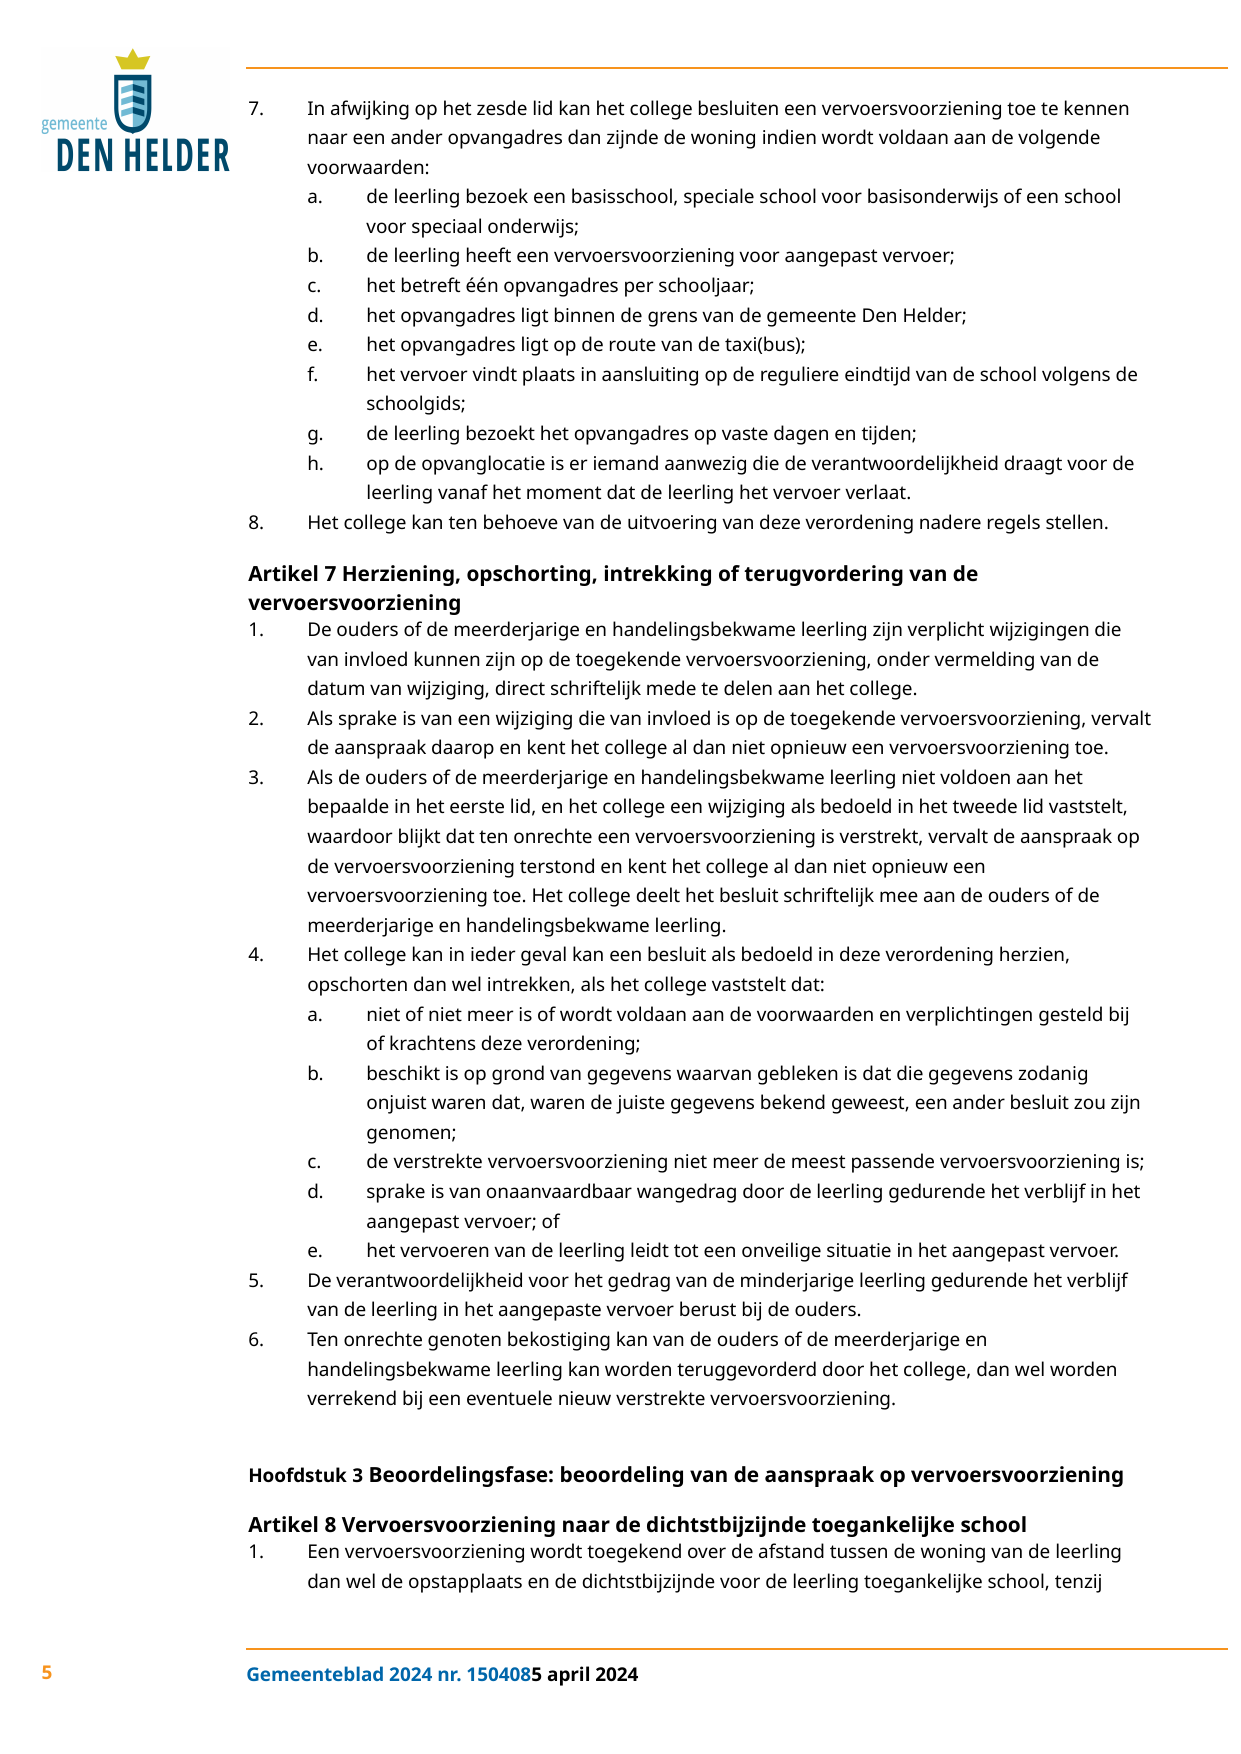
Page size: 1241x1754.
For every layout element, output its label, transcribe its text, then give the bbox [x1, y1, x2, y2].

list De ouders of de meerderjarige en handelingsbekwame leerling zijn verplicht wijzigingen die van invloed kunnen zijn op de toegekende vervoersvoorziening, onder vermelding van de datum van wijziging, direct schriftelijk mede te delen aan het college. [248, 616, 1152, 701]
text Artikel 7 Herziening, opschorting, intrekking of terugvordering van de vervoersvoorziening [248, 559, 1152, 616]
picture [130, 157, 135, 172]
list Als sprake is van een wijziging die van invloed is op de toegekende vervoersvoorziening, vervalt de aanspraak daarop en kent het college al dan niet opnieuw een vervoersvoorziening toe. [248, 705, 1152, 760]
list Het college kan in ieder geval kan een besluit als bedoeld in deze verordening herzien, opschorten dan wel intrekken, als het college vaststelt dat: [248, 942, 1152, 997]
text Hoofdstuk 3 Beoordelingsfase: beoordeling van de aanspraak op vervoersvoorziening [248, 1461, 1152, 1489]
list Als de ouders of de meerderjarige en handelingsbekwame leerling niet voldoen aan het bepaalde in het eerste lid, en het college een wijziging als bedoeld in het tweede lid vaststelt, waardoor blijkt dat ten onrechte een vervoersvoorziening is verstrekt, vervalt de aanspraak op de vervoersvoorziening terstond en kent het college al dan niet opnieuw een vervoersvoorziening toe. Het college deelt het besluit schriftelijk mee aan de ouders of de meerderjarige en handelingsbekwame leerling. [248, 764, 1152, 938]
list In afwijking op het zesde lid kan het college besluiten een vervoersvoorziening toe te kennen naar een ander opvangadres dan zijnde de woning indien wordt voldaan aan de volgende voorwaarden: [248, 95, 1152, 180]
picture [220, 160, 224, 172]
picture [100, 154, 106, 172]
list de verstrekte vervoersvoorziening niet meer de meest passende vervoersvoorziening is; [307, 1149, 1152, 1174]
list op de opvanglocatie is er iemand aanwezig die de verantwoordelijkheid draagt voor de leerling vanaf het moment dat de leerling het vervoer verlaat. [307, 450, 1152, 505]
list het opvangadres ligt binnen de grens van de gemeente Den Helder; [307, 302, 1152, 328]
list het vervoer vindt plaats in aansluiting op de reguliere eindtijd van de school volgens de schoolgids; [307, 361, 1152, 416]
picture [182, 144, 187, 165]
list niet of niet meer is of wordt voldaan aan de voorwaarden en verplichtingen gesteld bij of krachtens deze verordening; [307, 1001, 1152, 1056]
list sprake is van onaanvaardbaar wangedrag door de leerling gedurende het verblijf in het aangepast vervoer; of [307, 1178, 1152, 1234]
list Ten onrechte genoten bekostiging kan van de ouders of de meerderjarige en handelingsbekwame leerling kan worden teruggevorderd door het college, dan wel worden verrekend bij een eventuele nieuw verstrekte vervoersvoorziening. [248, 1326, 1152, 1411]
list het opvangadres ligt op de route van de taxi(bus); [307, 331, 1152, 357]
list Een vervoersvoorziening wordt toegekend over de afstand tussen de woning van de leerling dan wel de opstapplaats en de dichtstbijzijnde voor de leerling toegankelijke school, tenzij [248, 1538, 1152, 1594]
list de leerling heeft een vervoersvoorziening voor aangepast vervoer; [307, 243, 1152, 268]
list De verantwoordelijkheid voor het gedrag van de minderjarige leerling gedurende het verblijf van de leerling in het aangepaste vervoer berust bij de ouders. [248, 1267, 1152, 1322]
list de leerling bezoekt het opvangadres op vaste dagen en tijden; [307, 420, 1152, 446]
list beschikt is op grond van gegevens waarvan gebleken is dat die gegevens zodanig onjuist waren dat, waren de juiste gegevens bekend geweest, een ander besluit zou zijn genomen; [307, 1060, 1152, 1145]
picture [41, 47, 231, 172]
list Het college kan ten behoeve van de uitvoering van deze verordening nadere regels stellen. [248, 509, 1152, 535]
picture [63, 144, 68, 165]
list het vervoeren van de leerling leidt tot een onveilige situatie in het aangepast vervoer. [307, 1237, 1152, 1263]
list de leerling bezoek een basisschool, speciale school voor basisonderwijs of een school voor speciaal onderwijs; [307, 183, 1152, 239]
text Artikel 8 Vervoersvoorziening naar de dichtstbijzijnde toegankelijke school [248, 1510, 1152, 1538]
list het betreft één opvangadres per schooljaar; [307, 272, 1152, 298]
